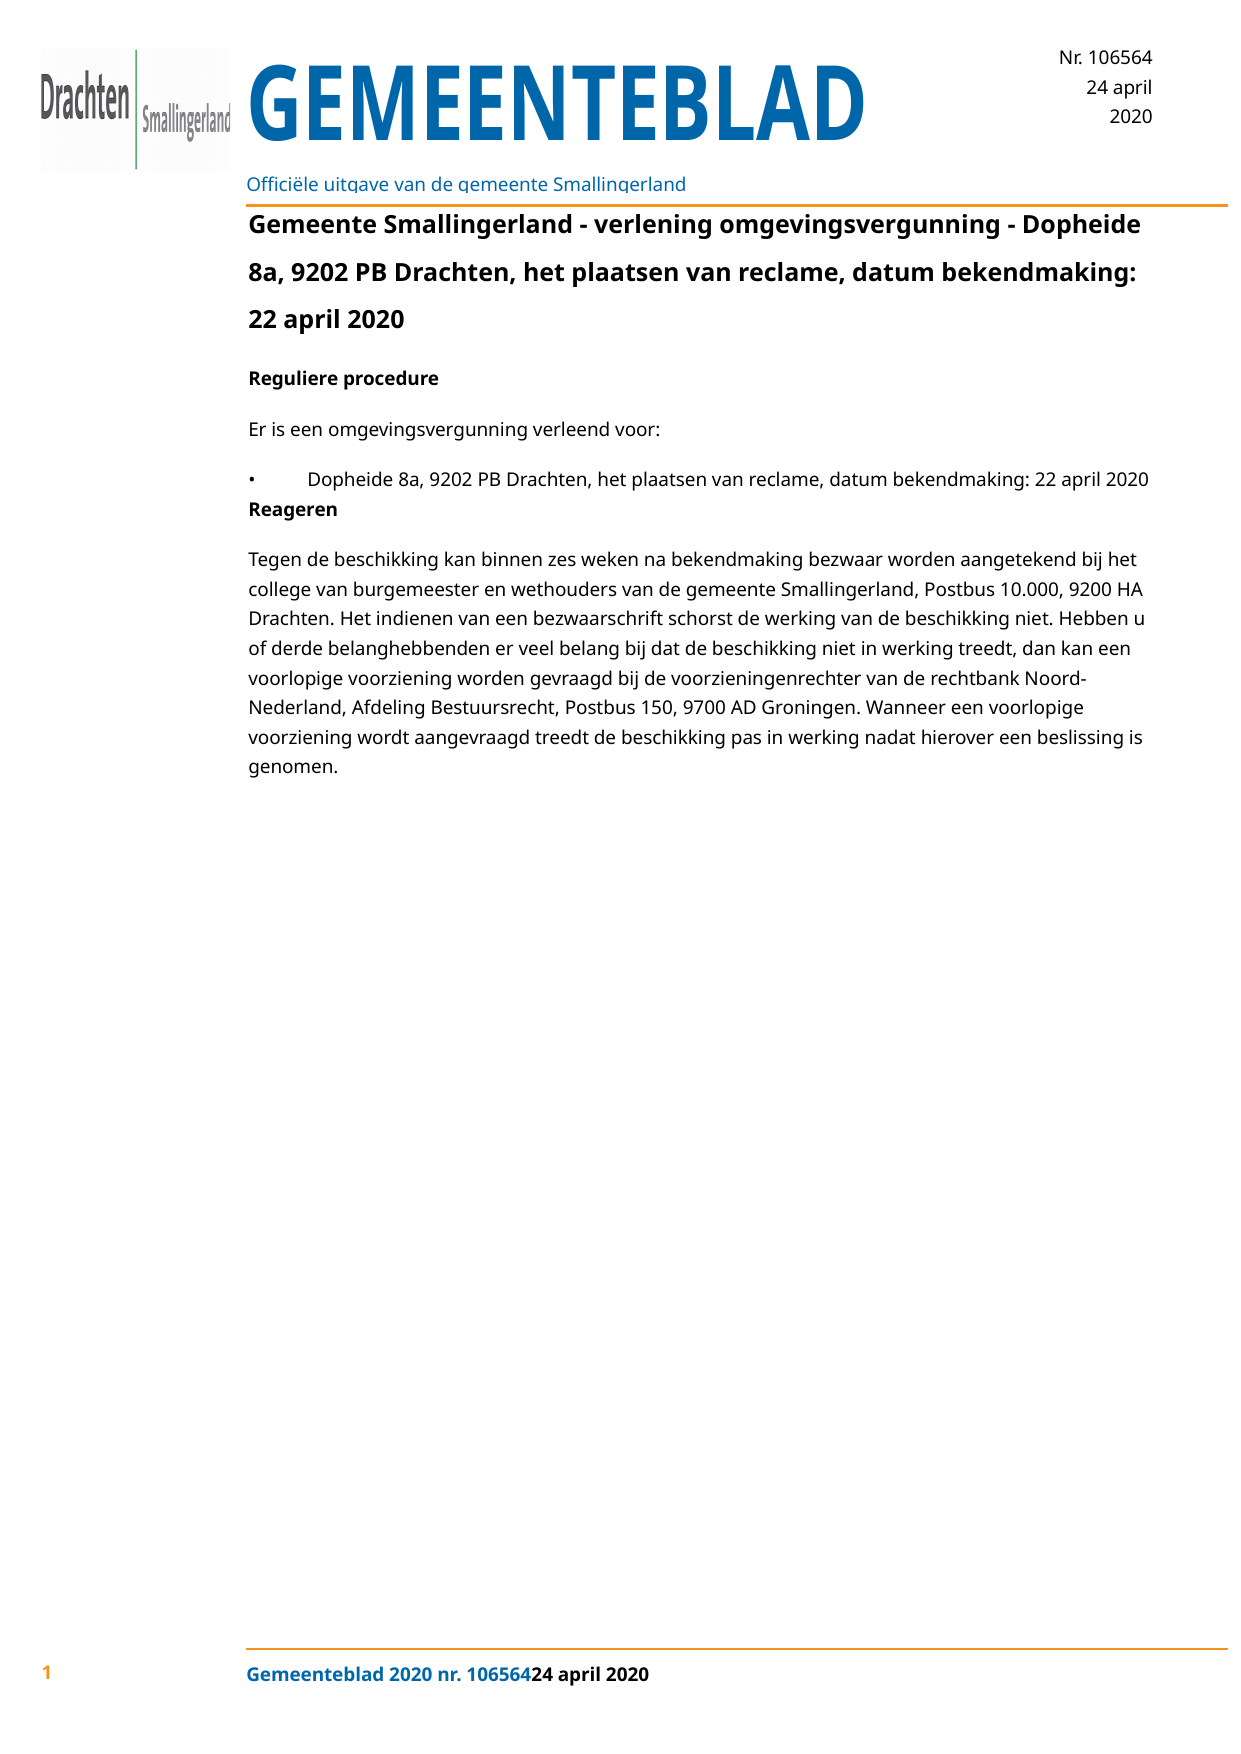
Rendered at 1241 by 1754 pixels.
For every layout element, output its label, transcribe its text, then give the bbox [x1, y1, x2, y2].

list Dopheide 8a, 9202 PB Drachten, het plaatsen van reclame, datum bekendmaking: 22 april 2020 [248, 466, 1152, 492]
picture [41, 47, 231, 172]
text Gemeente Smallingerland - verlening omgevingsvergunning - Dopheide 8a, 9202 PB Drachten, het plaatsen van reclame, datum bekendmaking: 22 april 2020 [248, 207, 1152, 336]
text Tegen de beschikking kan binnen zes weken na bekendmaking bezwaar worden aangetekend bij het college van burgemeester en wethouders van de gemeente Smallingerland, Postbus 10.000, 9200 HA Drachten. Het indienen van een bezwaarschrift schorst de werking van de beschikking niet. Hebben u of derde belanghebbenden er veel belang bij dat de beschikking niet in werking treedt, dan kan een voorlopige voorziening worden gevraagd bij de voorzieningenrechter van de rechtbank Noord-Nederland, Afdeling Bestuursrecht, Postbus 150, 9700 AD Groningen. Wanneer een voorlopige voorziening wordt aangevraagd treedt de beschikking pas in werking nadat hierover een beslissing is genomen. [248, 546, 1152, 779]
text Reguliere procedure [248, 366, 1152, 391]
text Reageren [248, 496, 1152, 522]
text Er is een omgevingsvergunning verleend voor: [248, 416, 1152, 442]
